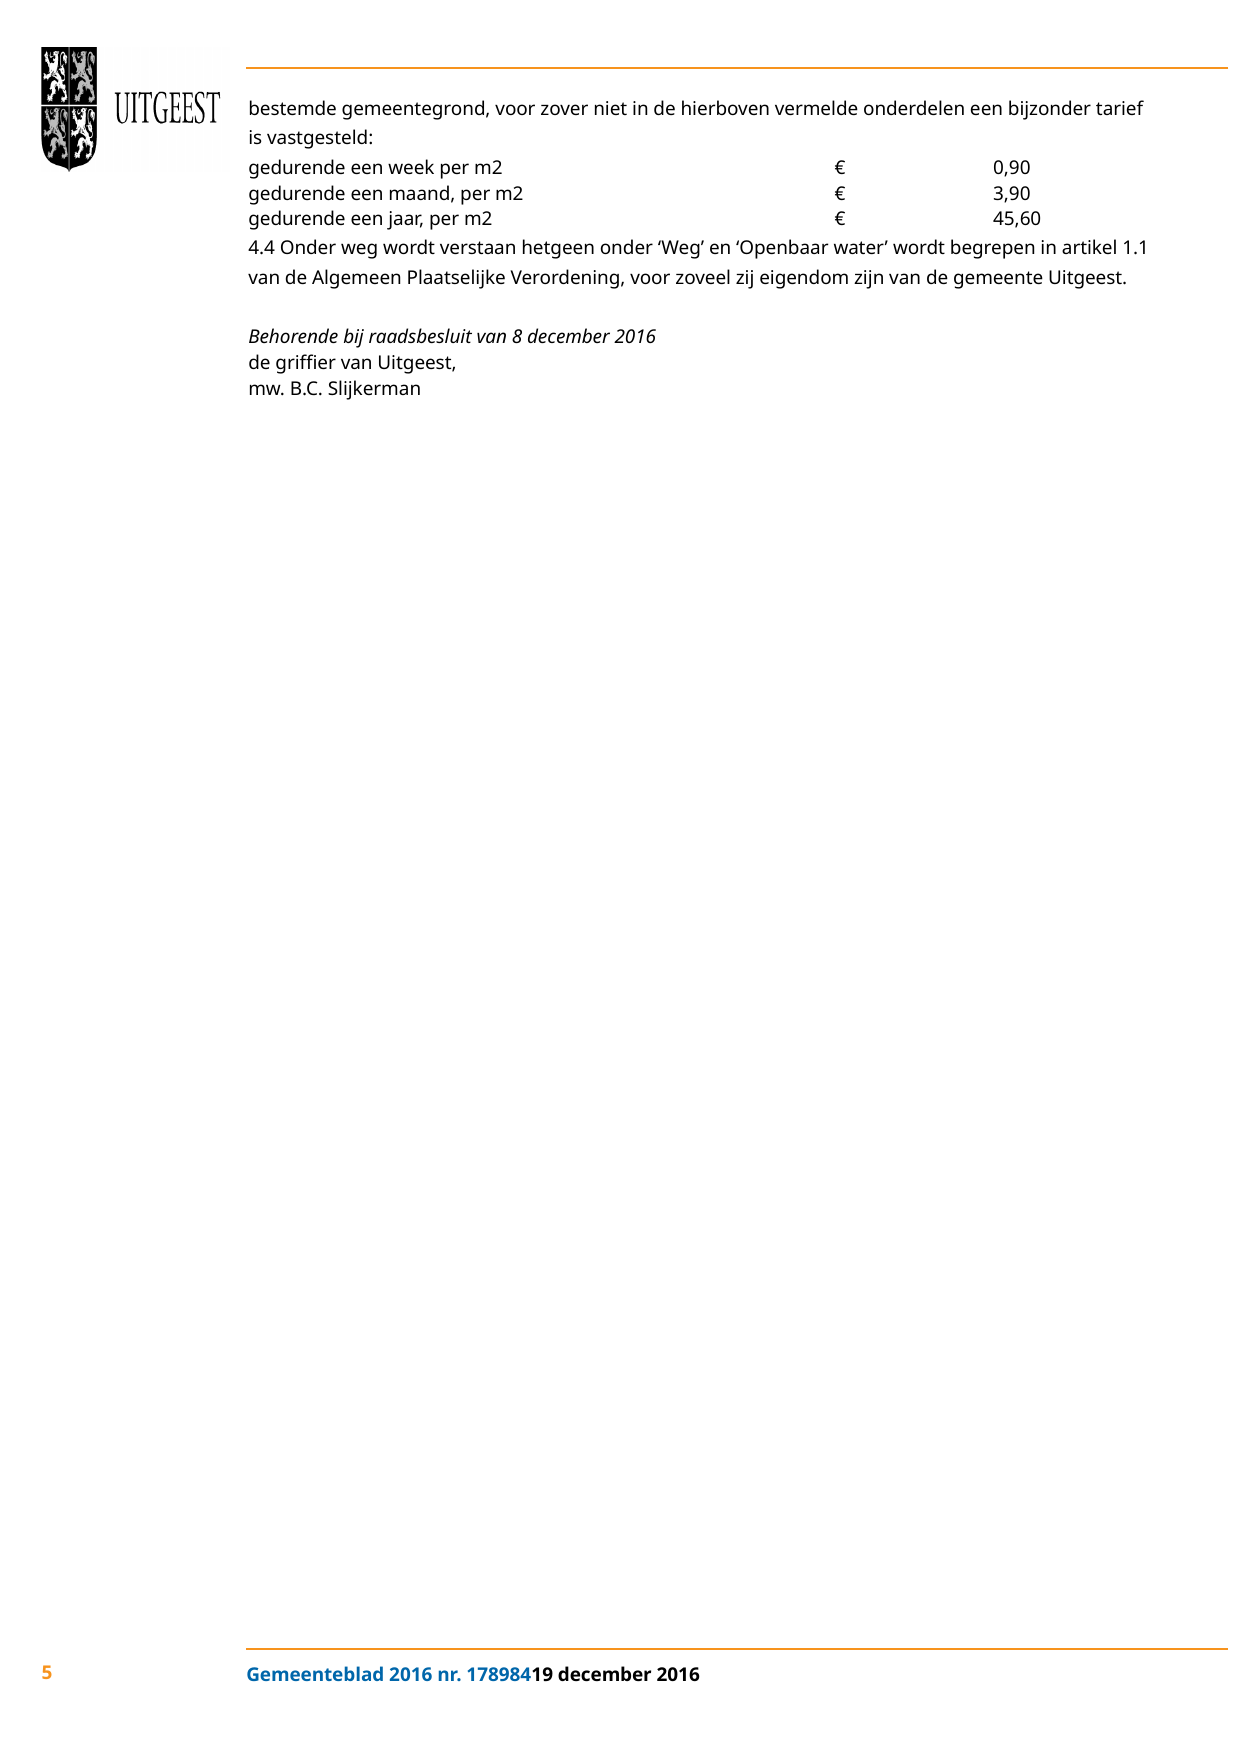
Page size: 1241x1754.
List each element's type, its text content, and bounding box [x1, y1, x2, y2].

text Behorende bij raadsbesluit van 8 december 2016 [248, 323, 1152, 349]
text 4.4 Onder weg wordt verstaan hetgeen onder ‘Weg’ en ‘Openbaar water’ wordt begrepen in artikel 1.1 van de Algemeen Plaatselijke Verordening, voor zoveel zij eigendom zijn van de gemeente Uitgeest. [248, 234, 1152, 290]
table_cell gedurende een maand, per m2 [248, 180, 834, 206]
table_cell 3,90 [993, 180, 1152, 206]
table_header 0,90 [993, 154, 1152, 180]
table_cell € [834, 206, 993, 231]
table_cell gedurende een jaar, per m2 [248, 206, 834, 231]
table_cell € [834, 180, 993, 206]
text mw. B.C. Slijkerman [248, 375, 1152, 400]
text bestemde gemeentegrond, voor zover niet in de hierboven vermelde onderdelen een bijzonder tarief is vastgesteld: [248, 95, 1152, 150]
table_header gedurende een week per m2 [248, 154, 834, 180]
picture [41, 47, 231, 172]
table_header € [834, 154, 993, 180]
table_cell 45,60 [993, 206, 1152, 231]
text de griffier van Uitgeest, [248, 349, 1152, 375]
